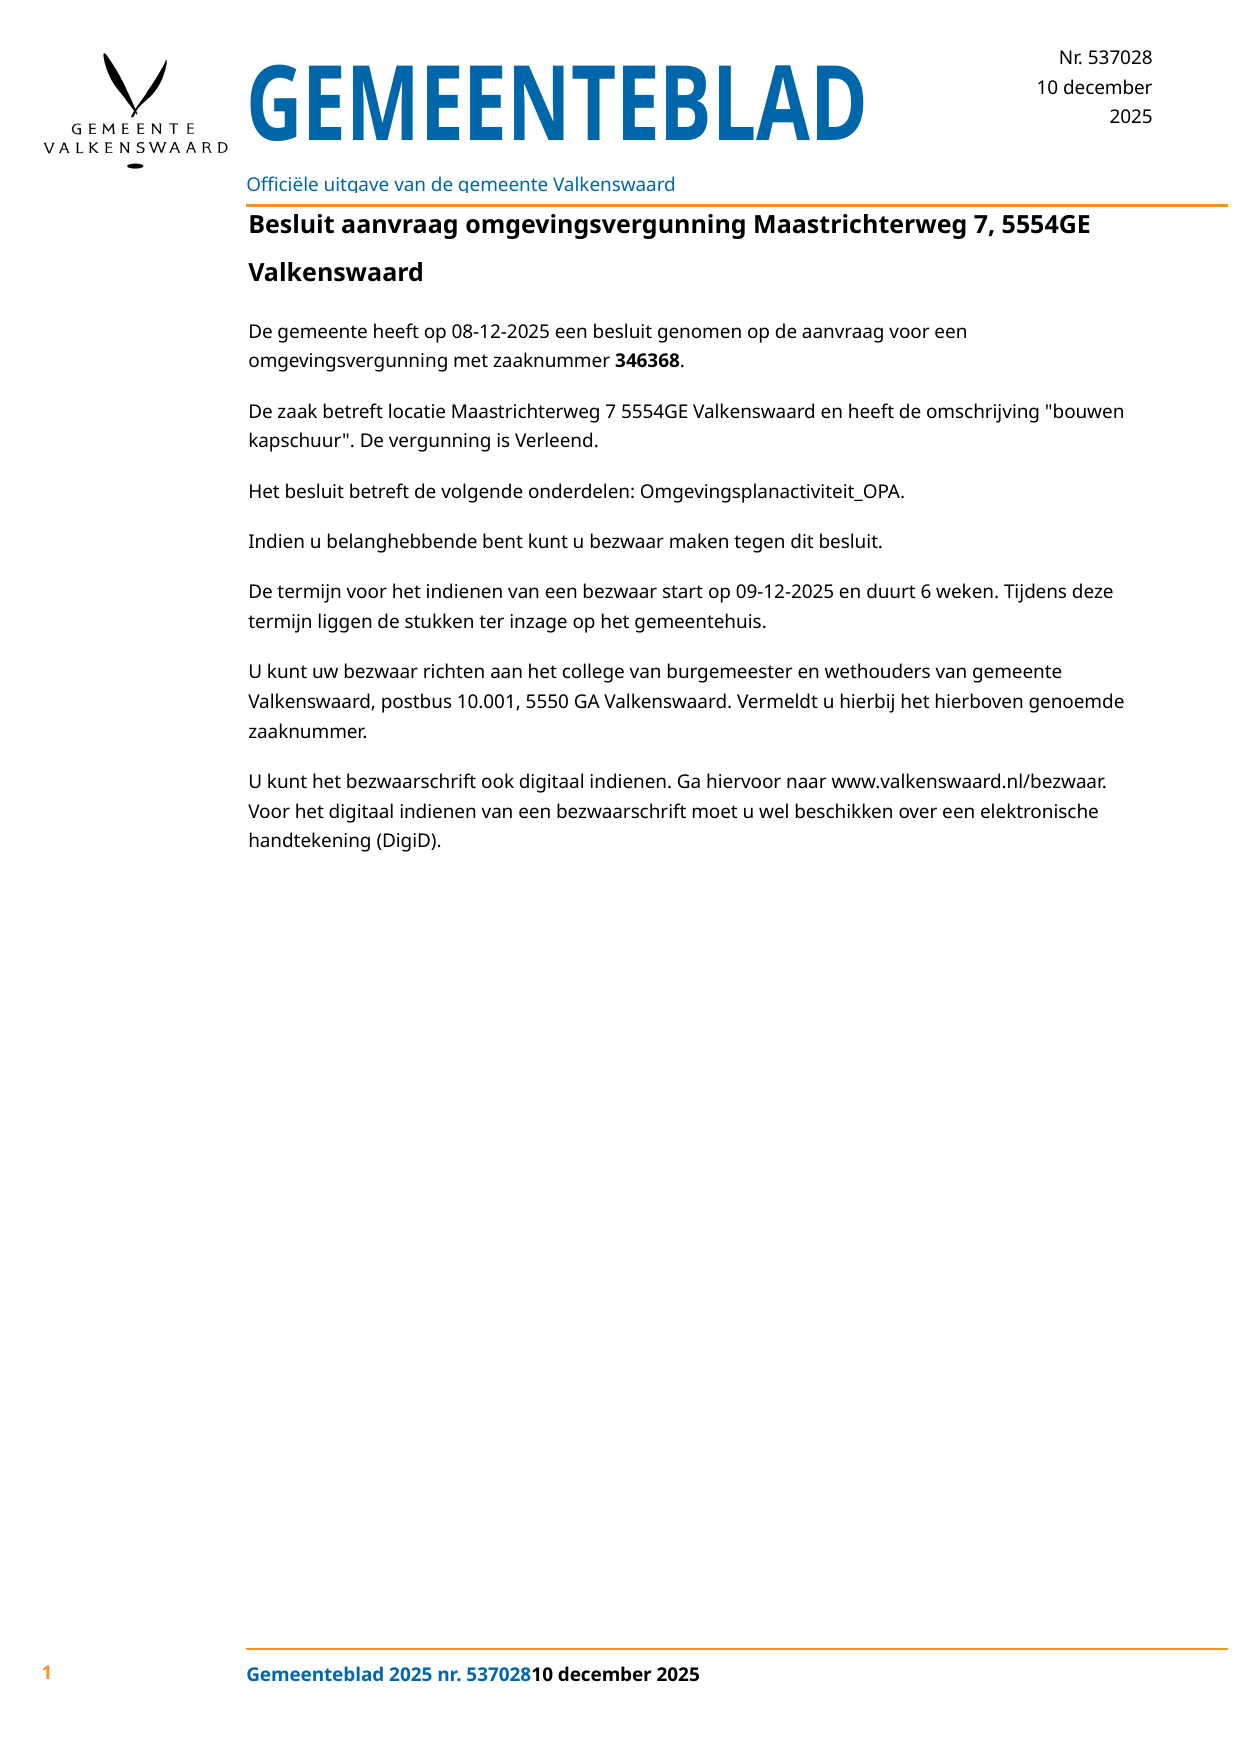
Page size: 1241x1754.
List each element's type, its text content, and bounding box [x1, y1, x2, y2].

picture [41, 47, 231, 172]
text De gemeente heeft op 08-12-2025 een besluit genomen op de aanvraag voor een omgevingsvergunning met zaaknummer 346368. [248, 318, 1152, 373]
text U kunt uw bezwaar richten aan het college van burgemeester en wethouders van gemeente Valkenswaard, postbus 10.001, 5550 GA Valkenswaard. Vermeldt u hierbij het hierboven genoemde zaaknummer. [248, 659, 1152, 744]
text Indien u belanghebbende bent kunt u bezwaar maken tegen dit besluit. [248, 528, 1152, 554]
text Besluit aanvraag omgevingsvergunning Maastrichterweg 7, 5554GE Valkenswaard [248, 207, 1152, 288]
text De termijn voor het indienen van een bezwaar start op 09-12-2025 en duurt 6 weken. Tijdens deze termijn liggen de stukken ter inzage op het gemeentehuis. [248, 579, 1152, 634]
text De zaak betreft locatie Maastrichterweg 7 5554GE Valkenswaard en heeft de omschrijving "bouwen kapschuur". De vergunning is Verleend. [248, 398, 1152, 453]
text Het besluit betreft de volgende onderdelen: Omgevingsplanactiviteit_OPA. [248, 478, 1152, 504]
text U kunt het bezwaarschrift ook digitaal indienen. Ga hiervoor naar www.valkenswaard.nl/bezwaar. Voor het digitaal indienen van een bezwaarschrift moet u wel beschikken over een elektronische handtekening (DigiD). [248, 768, 1152, 853]
